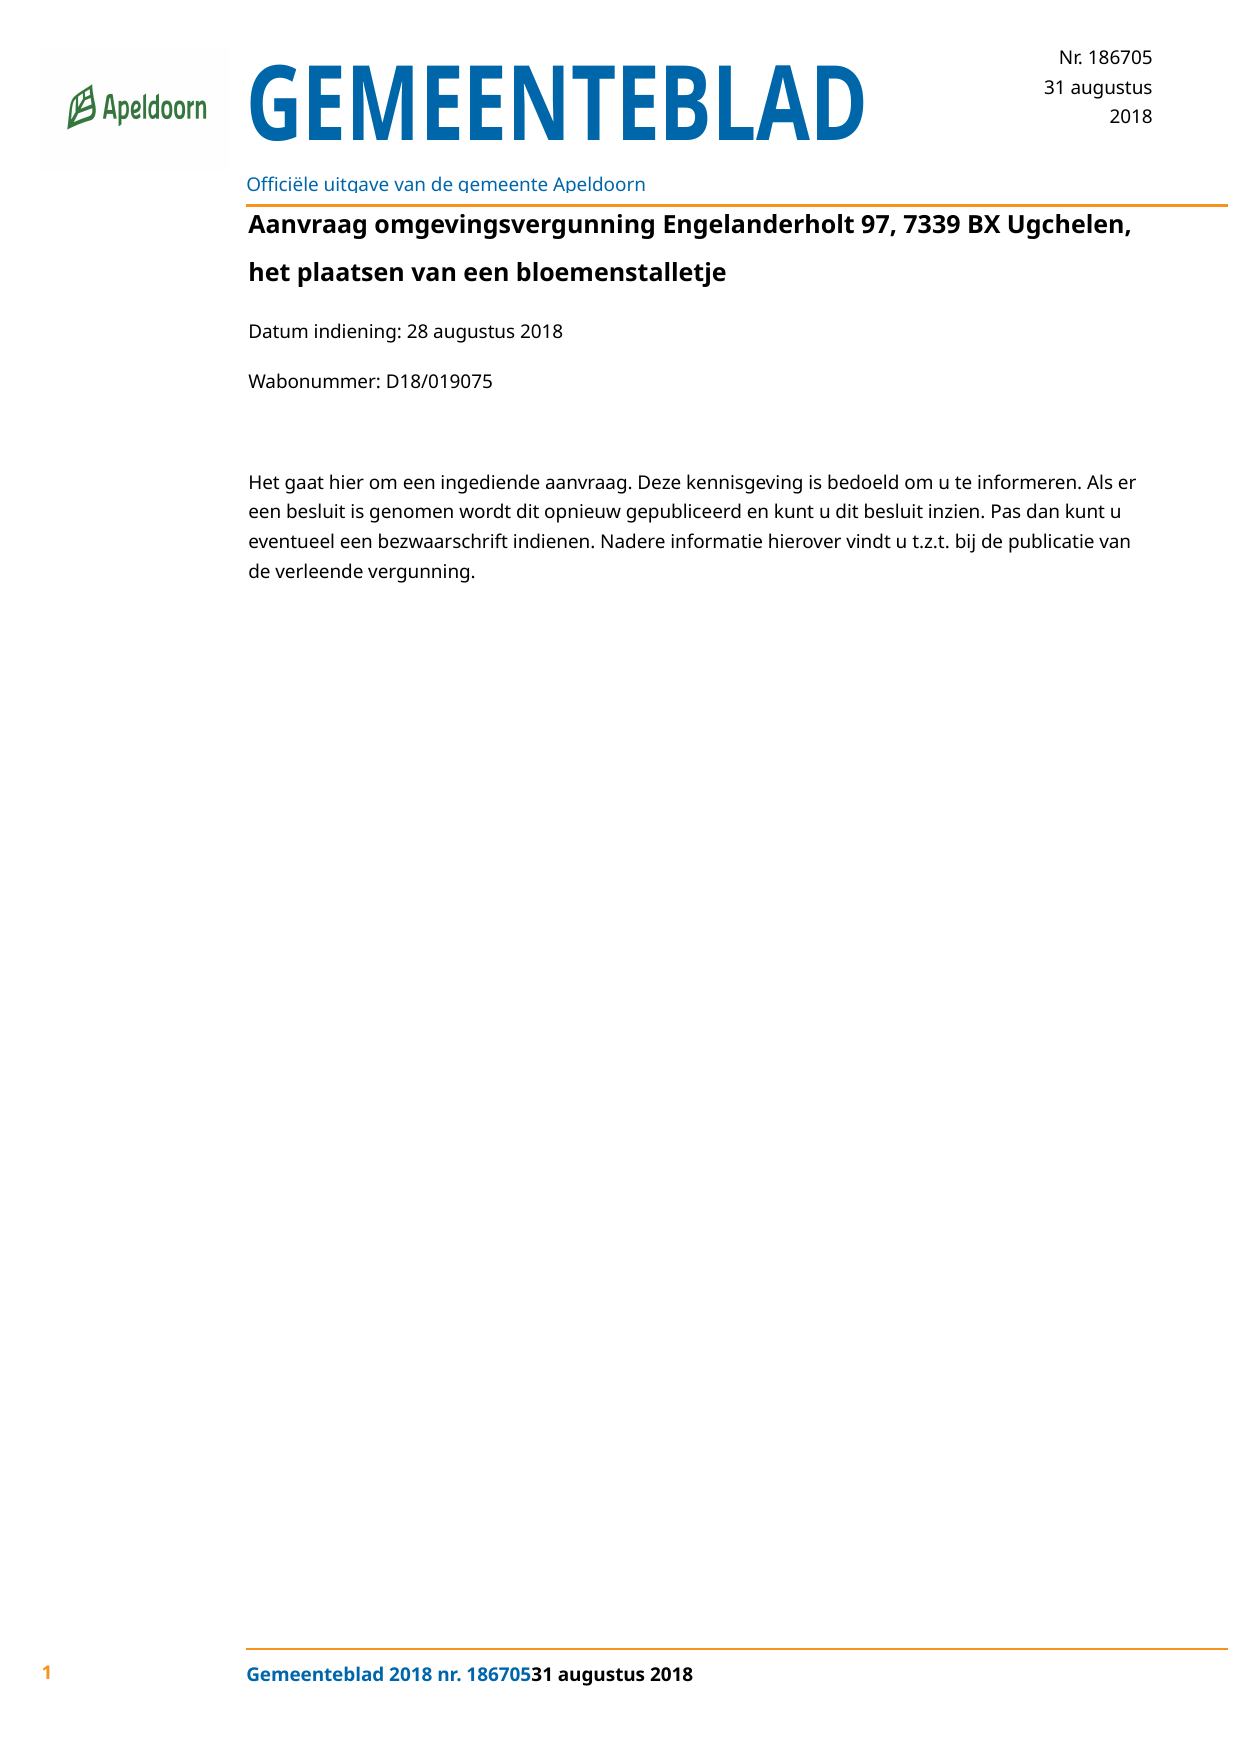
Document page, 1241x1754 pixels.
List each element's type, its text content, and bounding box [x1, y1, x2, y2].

text Aanvraag omgevingsvergunning Engelanderholt 97, 7339 BX Ugchelen, het plaatsen van een bloemenstalletje [248, 207, 1152, 288]
text Datum indiening: 28 augustus 2018 [248, 318, 1152, 344]
picture [41, 47, 231, 172]
text Het gaat hier om een ingediende aanvraag. Deze kennisgeving is bedoeld om u te informeren. Als er een besluit is genomen wordt dit opnieuw gepubliceerd en kunt u dit besluit inzien. Pas dan kunt u eventueel een bezwaarschrift indienen. Nadere informatie hierover vindt u t.z.t. bij de publicatie van de verleende vergunning. [248, 469, 1152, 584]
text Wabonummer: D18/019075 [248, 368, 1152, 394]
